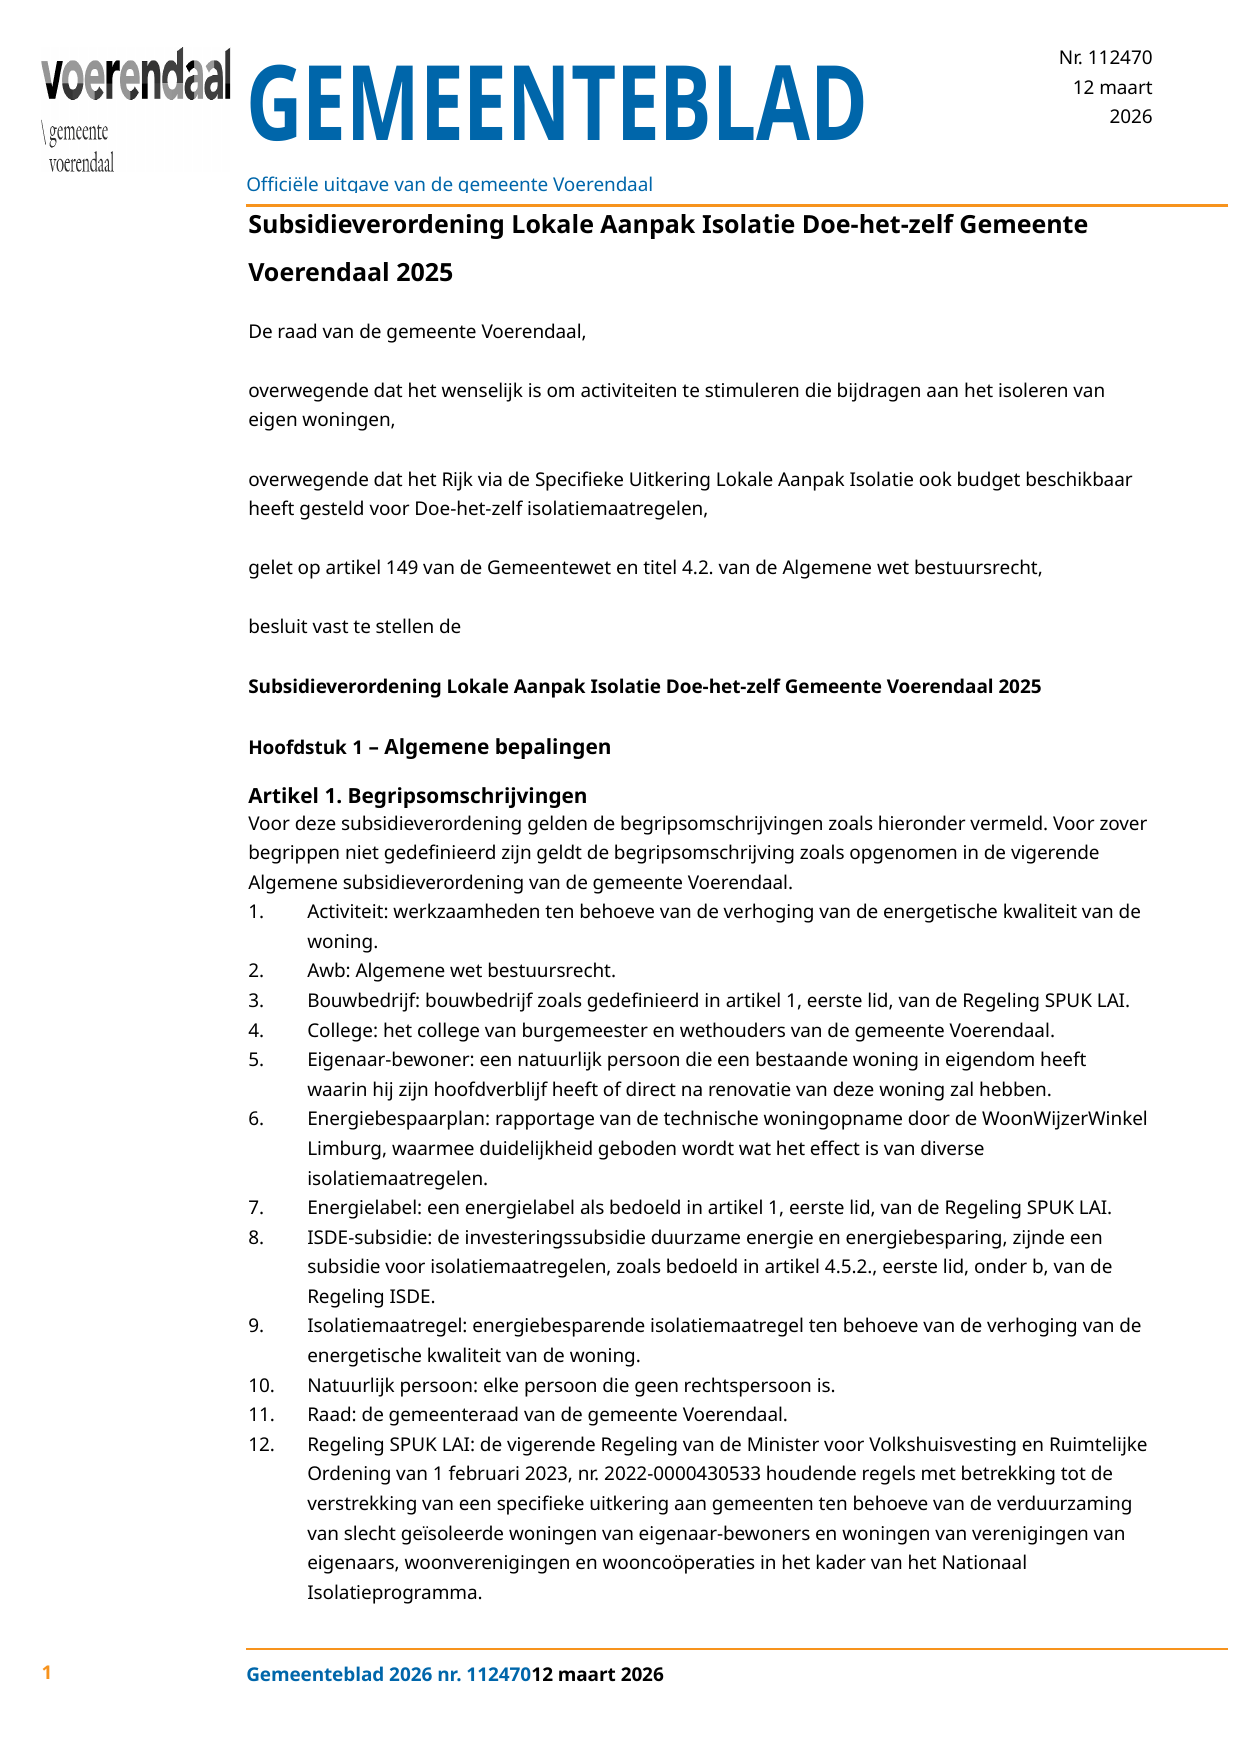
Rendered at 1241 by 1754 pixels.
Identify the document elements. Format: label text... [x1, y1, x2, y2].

text Voor deze subsidieverordening gelden de begripsomschrijvingen zoals hieronder vermeld. Voor zover begrippen niet gedefinieerd zijn geldt de begripsomschrijving zoals opgenomen in de vigerende Algemene subsidieverordening van de gemeente Voerendaal. [248, 810, 1152, 895]
text Subsidieverordening Lokale Aanpak Isolatie Doe-het-zelf Gemeente Voerendaal 2025 [248, 673, 1152, 699]
picture [41, 47, 231, 172]
text overwegende dat het Rijk via de Specifieke Uitkering Lokale Aanpak Isolatie ook budget beschikbaar heeft gesteld voor Doe-het-zelf isolatiemaatregelen, [248, 466, 1152, 521]
text overwegende dat het wenselijk is om activiteiten te stimuleren die bijdragen aan het isoleren van eigen woningen, [248, 377, 1152, 432]
list Regeling SPUK LAI: de vigerende Regeling van de Minister voor Volkshuisvesting en Ruimtelijke Ordening van 1 februari 2023, nr. 2022-0000430533 houdende regels met betrekking tot de verstrekking van een specifieke uitkering aan gemeenten ten behoeve van de verduurzaming van slecht geïsoleerde woningen van eigenaar-bewoners en woningen van verenigingen van eigenaars, woonverenigingen en wooncoöperaties in het kader van het Nationaal Isolatieprogramma. [248, 1431, 1152, 1605]
list Energielabel: een energielabel als bedoeld in artikel 1, eerste lid, van de Regeling SPUK LAI. [248, 1194, 1152, 1220]
text gelet op artikel 149 van de Gemeentewet en titel 4.2. van de Algemene wet bestuursrecht, [248, 554, 1152, 580]
list Awb: Algemene wet bestuursrecht. [248, 958, 1152, 983]
list Activiteit: werkzaamheden ten behoeve van de verhoging van de energetische kwaliteit van de woning. [248, 898, 1152, 954]
list College: het college van burgemeester en wethouders van de gemeente Voerendaal. [248, 1017, 1152, 1043]
list ISDE-subsidie: de investeringssubsidie duurzame energie en energiebesparing, zijnde een subsidie voor isolatiemaatregelen, zoals bedoeld in artikel 4.5.2., eerste lid, onder b, van de Regeling ISDE. [248, 1224, 1152, 1309]
list Isolatiemaatregel: energiebesparende isolatiemaatregel ten behoeve van de verhoging van de energetische kwaliteit van de woning. [248, 1313, 1152, 1368]
list Raad: de gemeenteraad van de gemeente Voerendaal. [248, 1401, 1152, 1427]
list Bouwbedrijf: bouwbedrijf zoals gedefinieerd in artikel 1, eerste lid, van de Regeling SPUK LAI. [248, 987, 1152, 1013]
text Artikel 1. Begripsomschrijvingen [248, 781, 1152, 810]
text Subsidieverordening Lokale Aanpak Isolatie Doe-het-zelf Gemeente Voerendaal 2025 [248, 207, 1152, 288]
list Eigenaar-bewoner: een natuurlijk persoon die een bestaande woning in eigendom heeft waarin hij zijn hoofdverblijf heeft of direct na renovatie van deze woning zal hebben. [248, 1046, 1152, 1102]
text Hoofdstuk 1 – Algemene bepalingen [248, 732, 1152, 761]
text besluit vast te stellen de [248, 614, 1152, 639]
text De raad van de gemeente Voerendaal, [248, 318, 1152, 344]
list Energiebespaarplan: rapportage van de technische woningopname door de WoonWijzerWinkel Limburg, waarmee duidelijkheid geboden wordt wat het effect is van diverse isolatiemaatregelen. [248, 1106, 1152, 1191]
list Natuurlijk persoon: elke persoon die geen rechtspersoon is. [248, 1372, 1152, 1398]
